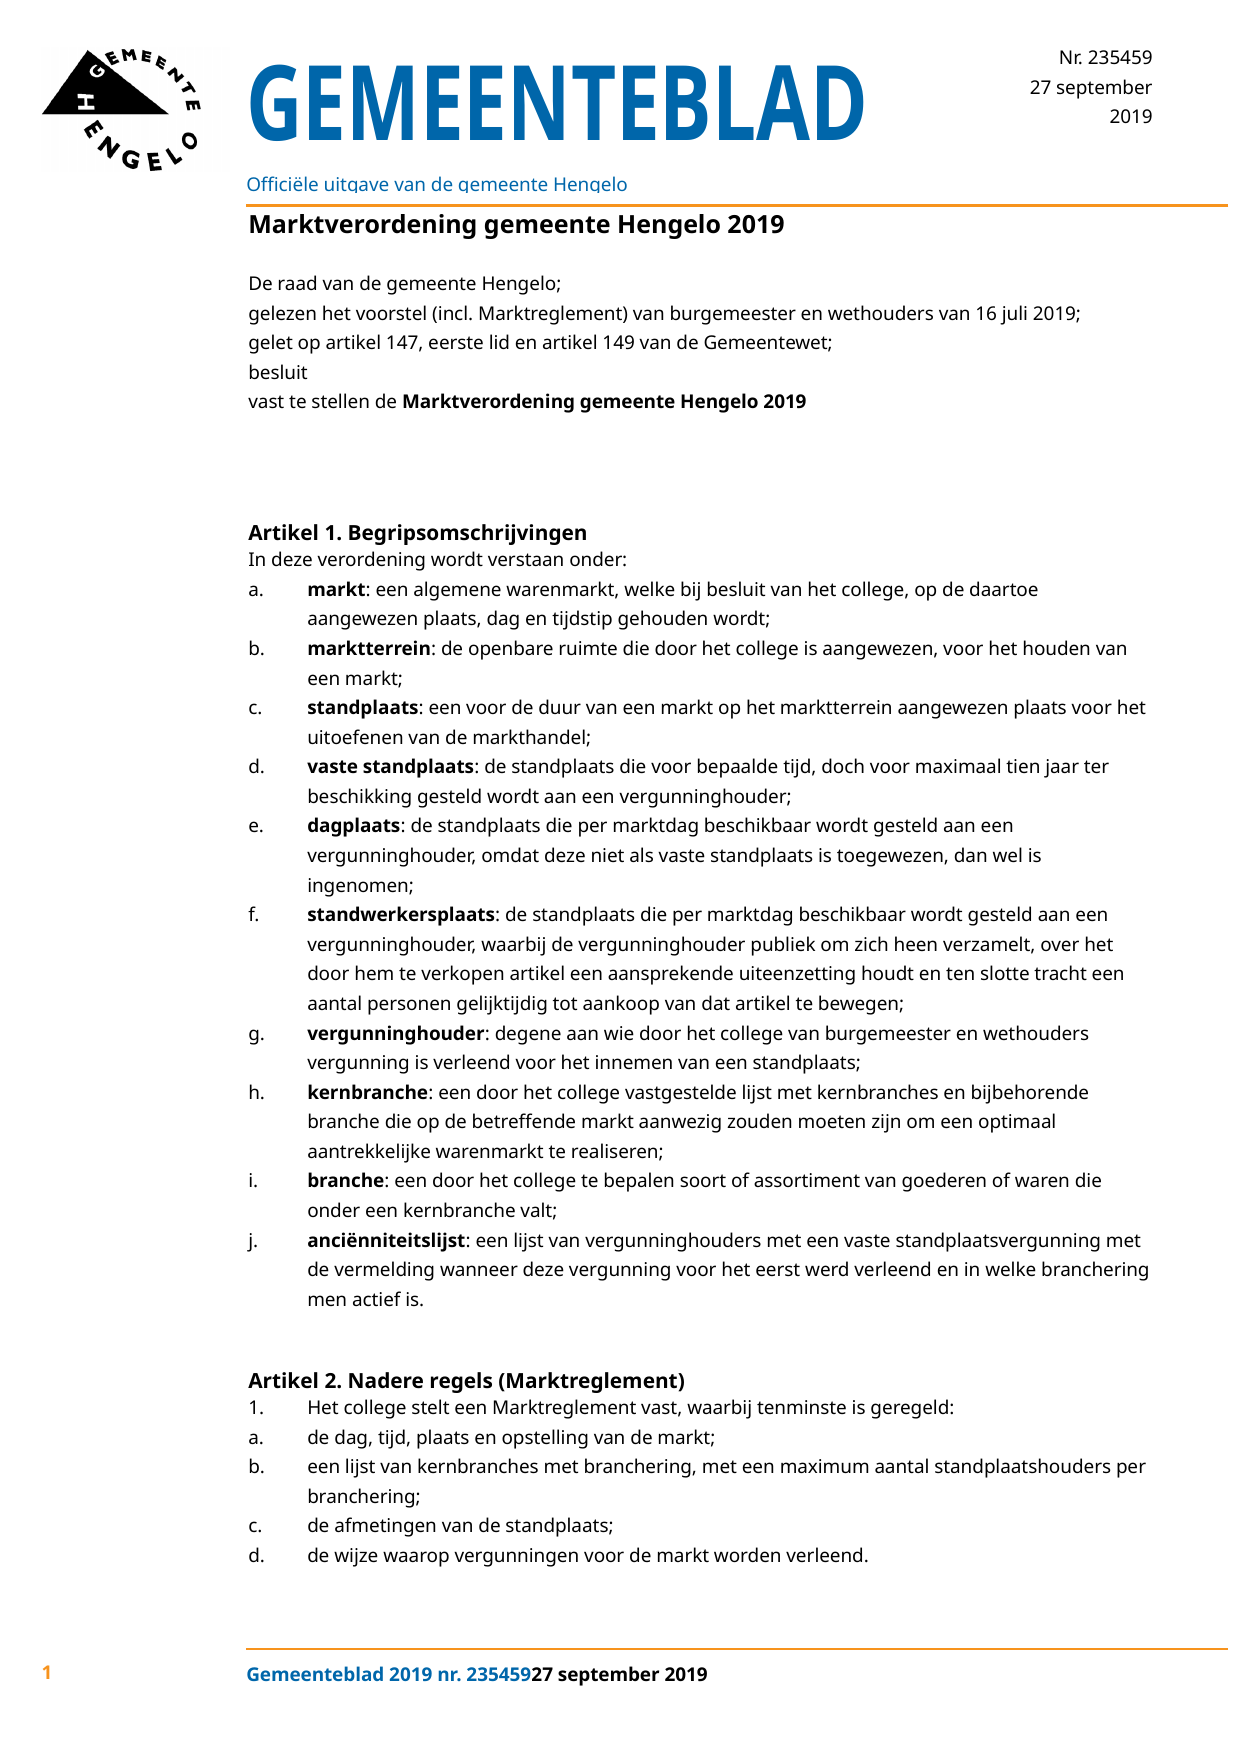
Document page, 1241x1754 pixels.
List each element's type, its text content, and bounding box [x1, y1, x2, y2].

text gelezen het voorstel (incl. Marktreglement) van burgemeester en wethouders van 16 juli 2019; [248, 300, 1152, 326]
list branche: een door het college te bepalen soort of assortiment van goederen of waren die onder een kernbranche valt; [248, 1168, 1152, 1223]
list standplaats: een voor de duur van een markt op het marktterrein aangewezen plaats voor het uitoefenen van de markthandel; [248, 694, 1152, 749]
list standwerkersplaats: de standplaats die per marktdag beschikbaar wordt gesteld aan een vergunninghouder, waarbij de vergunninghouder publiek om zich heen verzamelt, over het door hem te verkopen artikel een aansprekende uiteenzetting houdt en ten slotte tracht een aantal personen gelijktijdig tot aankoop van dat artikel te bewegen; [248, 901, 1152, 1016]
picture [41, 47, 231, 172]
text besluit [248, 359, 1152, 385]
list marktterrein: de openbare ruimte die door het college is aangewezen, voor het houden van een markt; [248, 635, 1152, 690]
list vergunninghouder: degene aan wie door het college van burgemeester en wethouders vergunning is verleend voor het innemen van een standplaats; [248, 1020, 1152, 1075]
list kernbranche: een door het college vastgestelde lijst met kernbranches en bijbehorende branche die op de betreffende markt aanwezig zouden moeten zijn om een optimaal aantrekkelijke warenmarkt te realiseren; [248, 1079, 1152, 1164]
list anciënniteitslijst: een lijst van vergunninghouders met een vaste standplaatsvergunning met de vermelding wanneer deze vergunning voor het eerst werd verleend en in welke branchering men actief is. [248, 1227, 1152, 1312]
text vast te stellen de Marktverordening gemeente Hengelo 2019 [248, 389, 1152, 414]
text In deze verordening wordt verstaan onder: [248, 546, 1152, 572]
text Marktverordening gemeente Hengelo 2019 [248, 207, 1152, 241]
list de dag, tijd, plaats en opstelling van de markt; [248, 1424, 1152, 1450]
list de wijze waarop vergunningen voor de markt worden verleend. [248, 1542, 1152, 1568]
text Artikel 1. Begripsomschrijvingen [248, 518, 1152, 546]
list de afmetingen van de standplaats; [248, 1513, 1152, 1538]
text Artikel 2. Nadere regels (Marktreglement) [248, 1366, 1152, 1394]
list markt: een algemene warenmarkt, welke bij besluit van het college, op de daartoe aangewezen plaats, dag en tijdstip gehouden wordt; [248, 576, 1152, 631]
list dagplaats: de standplaats die per marktdag beschikbaar wordt gesteld aan een vergunninghouder, omdat deze niet als vaste standplaats is toegewezen, dan wel is ingenomen; [248, 813, 1152, 897]
list Het college stelt een Marktreglement vast, waarbij tenminste is geregeld: [248, 1394, 1152, 1420]
list een lijst van kernbranches met branchering, met een maximum aantal standplaatshouders per branchering; [248, 1453, 1152, 1509]
text gelet op artikel 147, eerste lid en artikel 149 van de Gemeentewet; [248, 329, 1152, 355]
list vaste standplaats: de standplaats die voor bepaalde tijd, doch voor maximaal tien jaar ter beschikking gesteld wordt aan een vergunninghouder; [248, 753, 1152, 809]
text De raad van de gemeente Hengelo; [248, 270, 1152, 296]
